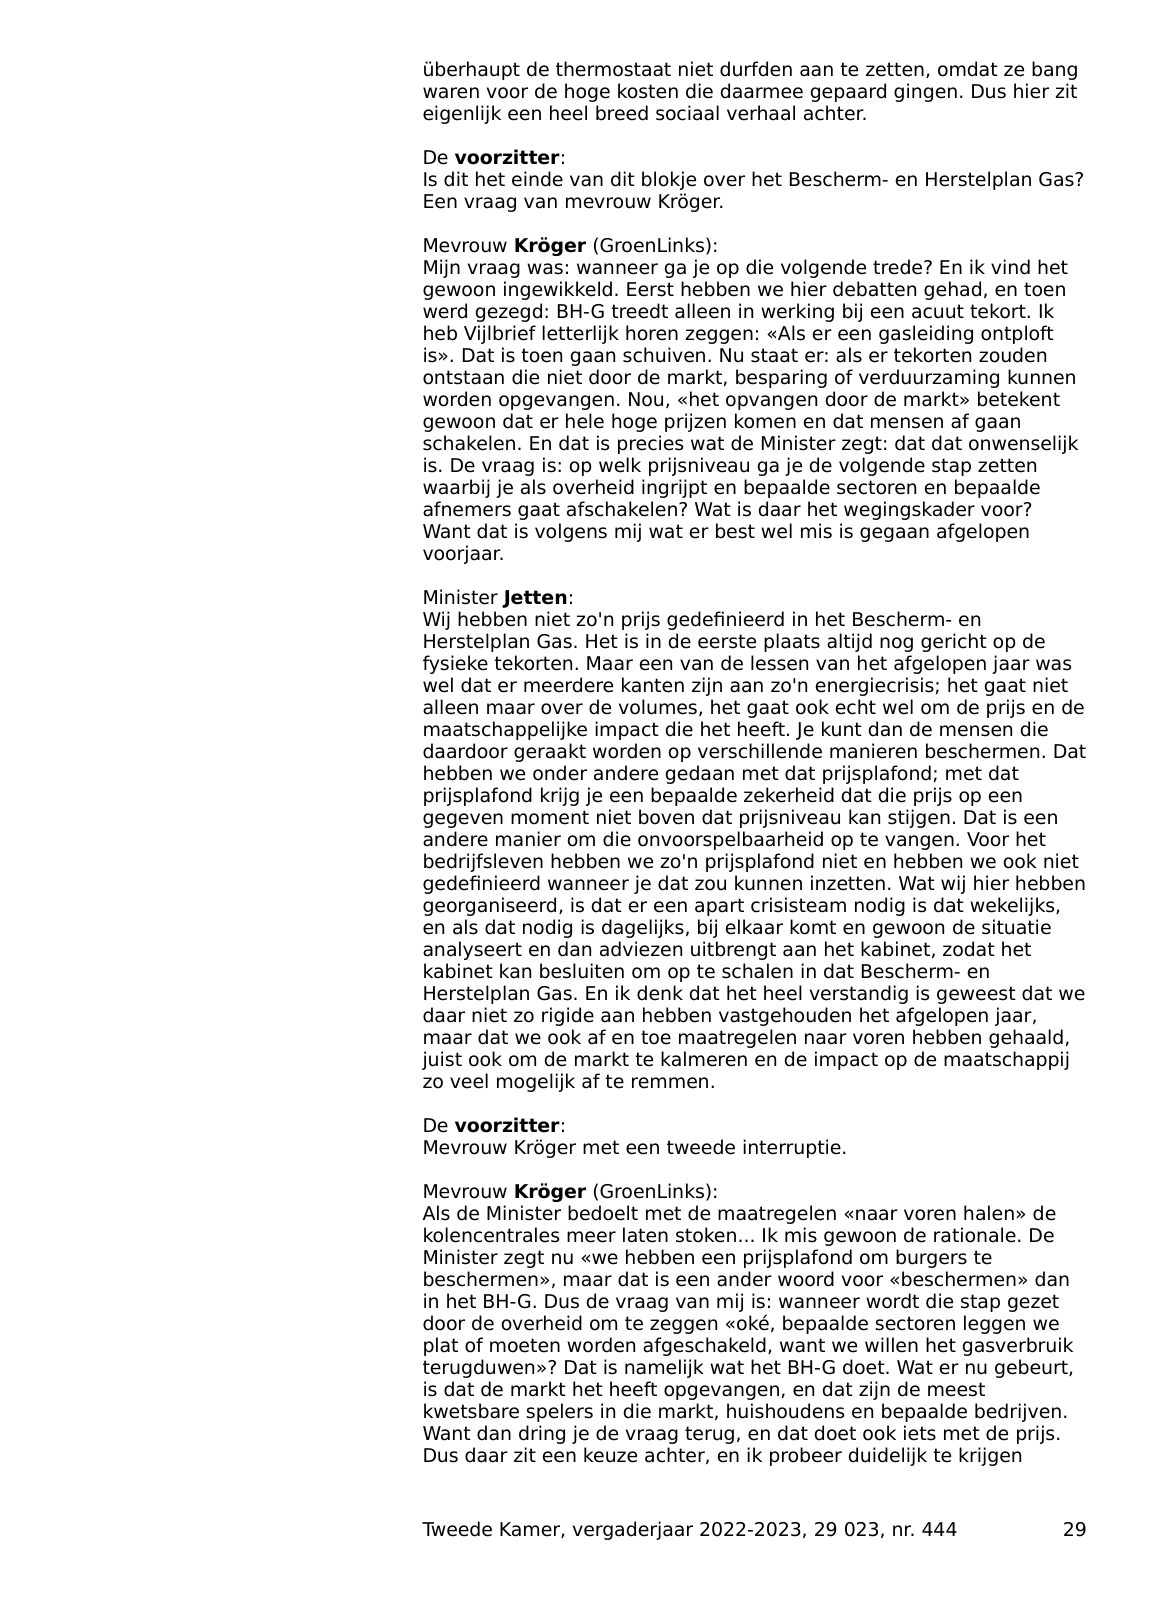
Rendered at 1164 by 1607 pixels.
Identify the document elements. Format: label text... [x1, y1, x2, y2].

text Wij hebben niet zo'n prijs gedefinieerd in het Bescherm- en Herstelplan Gas. Het is in de eerste plaats altijd nog gericht op de fysieke tekorten. Maar een van de lessen van het afgelopen jaar was wel dat er meerdere kanten zijn aan zo'n energiecrisis; het gaat niet alleen maar over de volumes, het gaat ook echt wel om de prijs en de maatschappelijke impact die het heeft. Je kunt dan de mensen die daardoor geraakt worden op verschillende manieren beschermen. Dat hebben we onder andere gedaan met dat prijsplafond; met dat prijsplafond krijg je een bepaalde zekerheid dat die prijs op een gegeven moment niet boven dat prijsniveau kan stijgen. Dat is een andere manier om die onvoorspelbaarheid op te vangen. Voor het bedrijfsleven hebben we zo'n prijsplafond niet en hebben we ook niet gedefinieerd wanneer je dat zou kunnen inzetten. Wat wij hier hebben georganiseerd, is dat er een apart crisisteam nodig is dat wekelijks, en als dat nodig is dagelijks, bij elkaar komt en gewoon de situatie analyseert en dan adviezen uitbrengt aan het kabinet, zodat het kabinet kan besluiten om op te schalen in dat Bescherm- en Herstelplan Gas. En ik denk dat het heel verstandig is geweest dat we daar niet zo rigide aan hebben vastgehouden het afgelopen jaar, maar dat we ook af en toe maatregelen naar voren hebben gehaald, juist ook om de markt te kalmeren en de impact op de maatschappij zo veel mogelijk af te remmen. [422, 609, 1087, 1093]
text De voorzitter: [422, 1115, 1087, 1137]
text überhaupt de thermostaat niet durfden aan te zetten, omdat ze bang waren voor de hoge kosten die daarmee gepaard gingen. Dus hier zit eigenlijk een heel breed sociaal verhaal achter. [422, 59, 1087, 125]
text Mevrouw Kröger met een tweede interruptie. [422, 1137, 1087, 1159]
text Als de Minister bedoelt met de maatregelen «naar voren halen» de kolencentrales meer laten stoken... Ik mis gewoon de rationale. De Minister zegt nu «we hebben een prijsplafond om burgers te beschermen», maar dat is een ander woord voor «beschermen» dan in het BH-G. Dus de vraag van mij is: wanneer wordt die stap gezet door de overheid om te zeggen «oké, bepaalde sectoren leggen we plat of moeten worden afgeschakeld, want we willen het gasverbruik terugduwen»? Dat is namelijk wat het BH-G doet. Wat er nu gebeurt, is dat de markt het heeft opgevangen, en dat zijn de meest kwetsbare spelers in die markt, huishoudens en bepaalde bedrijven. Want dan dring je de vraag terug, en dat doet ook iets met de prijs. Dus daar zit een keuze achter, en ik probeer duidelijk te krijgen [422, 1203, 1087, 1467]
text Mevrouw Kröger (GroenLinks): [422, 235, 1087, 257]
text De voorzitter: [422, 147, 1087, 169]
text Is dit het einde van dit blokje over het Bescherm- en Herstelplan Gas? Een vraag van mevrouw Kröger. [422, 169, 1087, 213]
text Minister Jetten: [422, 587, 1087, 609]
text Mevrouw Kröger (GroenLinks): [422, 1181, 1087, 1203]
text Mijn vraag was: wanneer ga je op die volgende trede? En ik vind het gewoon ingewikkeld. Eerst hebben we hier debatten gehad, en toen werd gezegd: BH-G treedt alleen in werking bij een acuut tekort. Ik heb Vijlbrief letterlijk horen zeggen: «Als er een gasleiding ontploft is». Dat is toen gaan schuiven. Nu staat er: als er tekorten zouden ontstaan die niet door de markt, besparing of verduurzaming kunnen worden opgevangen. Nou, «het opvangen door de markt» betekent gewoon dat er hele hoge prijzen komen en dat mensen af gaan schakelen. En dat is precies wat de Minister zegt: dat dat onwenselijk is. De vraag is: op welk prijsniveau ga je de volgende stap zetten waarbij je als overheid ingrijpt en bepaalde sectoren en bepaalde afnemers gaat afschakelen? Wat is daar het wegingskader voor? Want dat is volgens mij wat er best wel mis is gegaan afgelopen voorjaar. [422, 257, 1087, 565]
